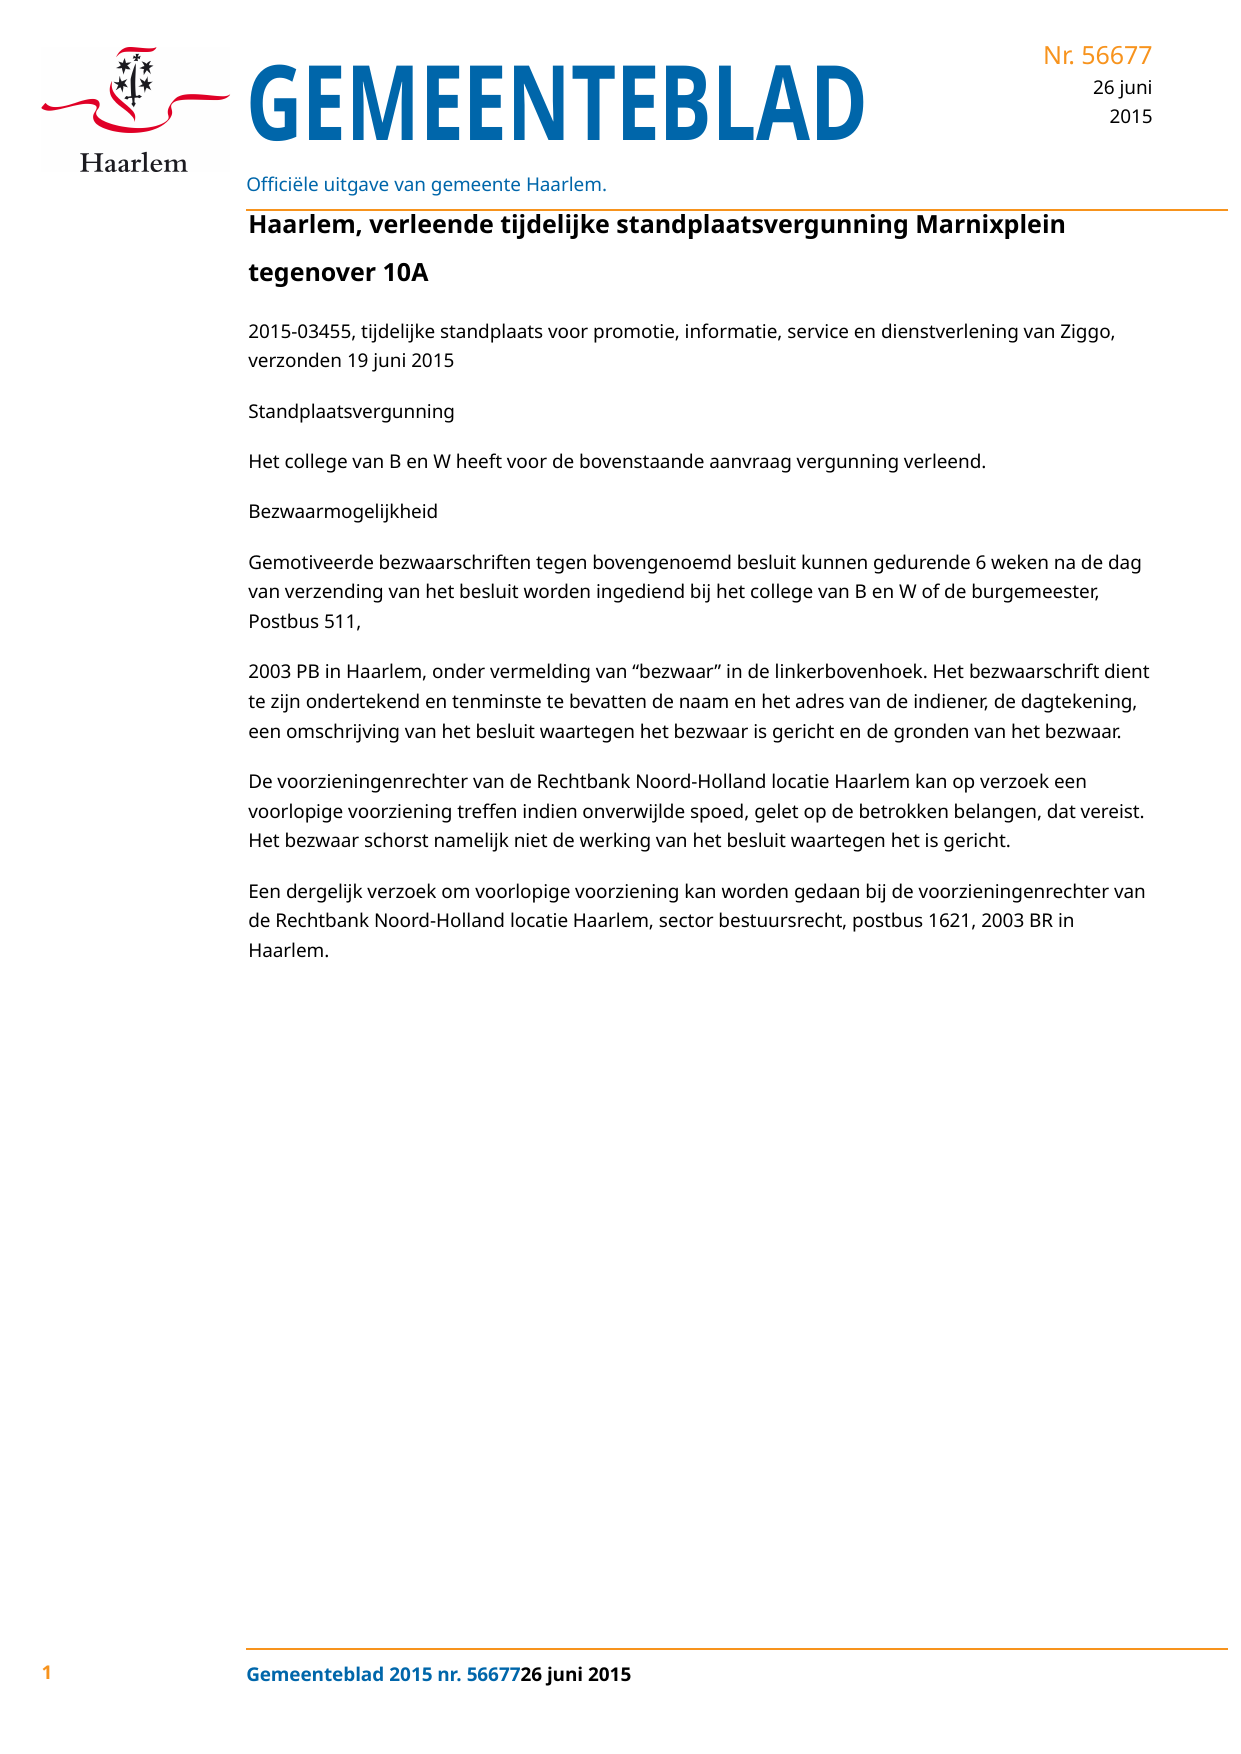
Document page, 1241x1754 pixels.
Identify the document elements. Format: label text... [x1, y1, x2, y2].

text Een dergelijk verzoek om voorlopige voorziening kan worden gedaan bij de voorzieningenrechter van de Rechtbank Noord-Holland locatie Haarlem, sector bestuursrecht, postbus 1621, 2003 BR in Haarlem. [248, 878, 1152, 963]
text Het college van B en W heeft voor de bovenstaande aanvraag vergunning verleend. [248, 448, 1152, 474]
picture [41, 47, 231, 172]
text 2003 PB in Haarlem, onder vermelding van “bezwaar” in de linkerbovenhoek. Het bezwaarschrift dient te zijn ondertekend en tenminste te bevatten de naam en het adres van de indiener, de dagtekening, een omschrijving van het besluit waartegen het bezwaar is gericht en de gronden van het bezwaar. [248, 659, 1152, 744]
text Standplaatsvergunning [248, 398, 1152, 424]
text Haarlem, verleende tijdelijke standplaatsvergunning Marnixplein tegenover 10A [248, 211, 1152, 288]
text Gemotiveerde bezwaarschriften tegen bovengenoemd besluit kunnen gedurende 6 weken na de dag van verzending van het besluit worden ingediend bij het college van B en W of de burgemeester, Postbus 511, [248, 549, 1152, 634]
text De voorzieningenrechter van de Rechtbank Noord-Holland locatie Haarlem kan op verzoek een voorlopige voorziening treffen indien onverwijlde spoed, gelet op de betrokken belangen, dat vereist. Het bezwaar schorst namelijk niet de werking van het besluit waartegen het is gericht. [248, 768, 1152, 853]
text Bezwaarmogelijkheid [248, 499, 1152, 524]
text 2015-03455, tijdelijke standplaats voor promotie, informatie, service en dienstverlening van Ziggo, verzonden 19 juni 2015 [248, 318, 1152, 373]
